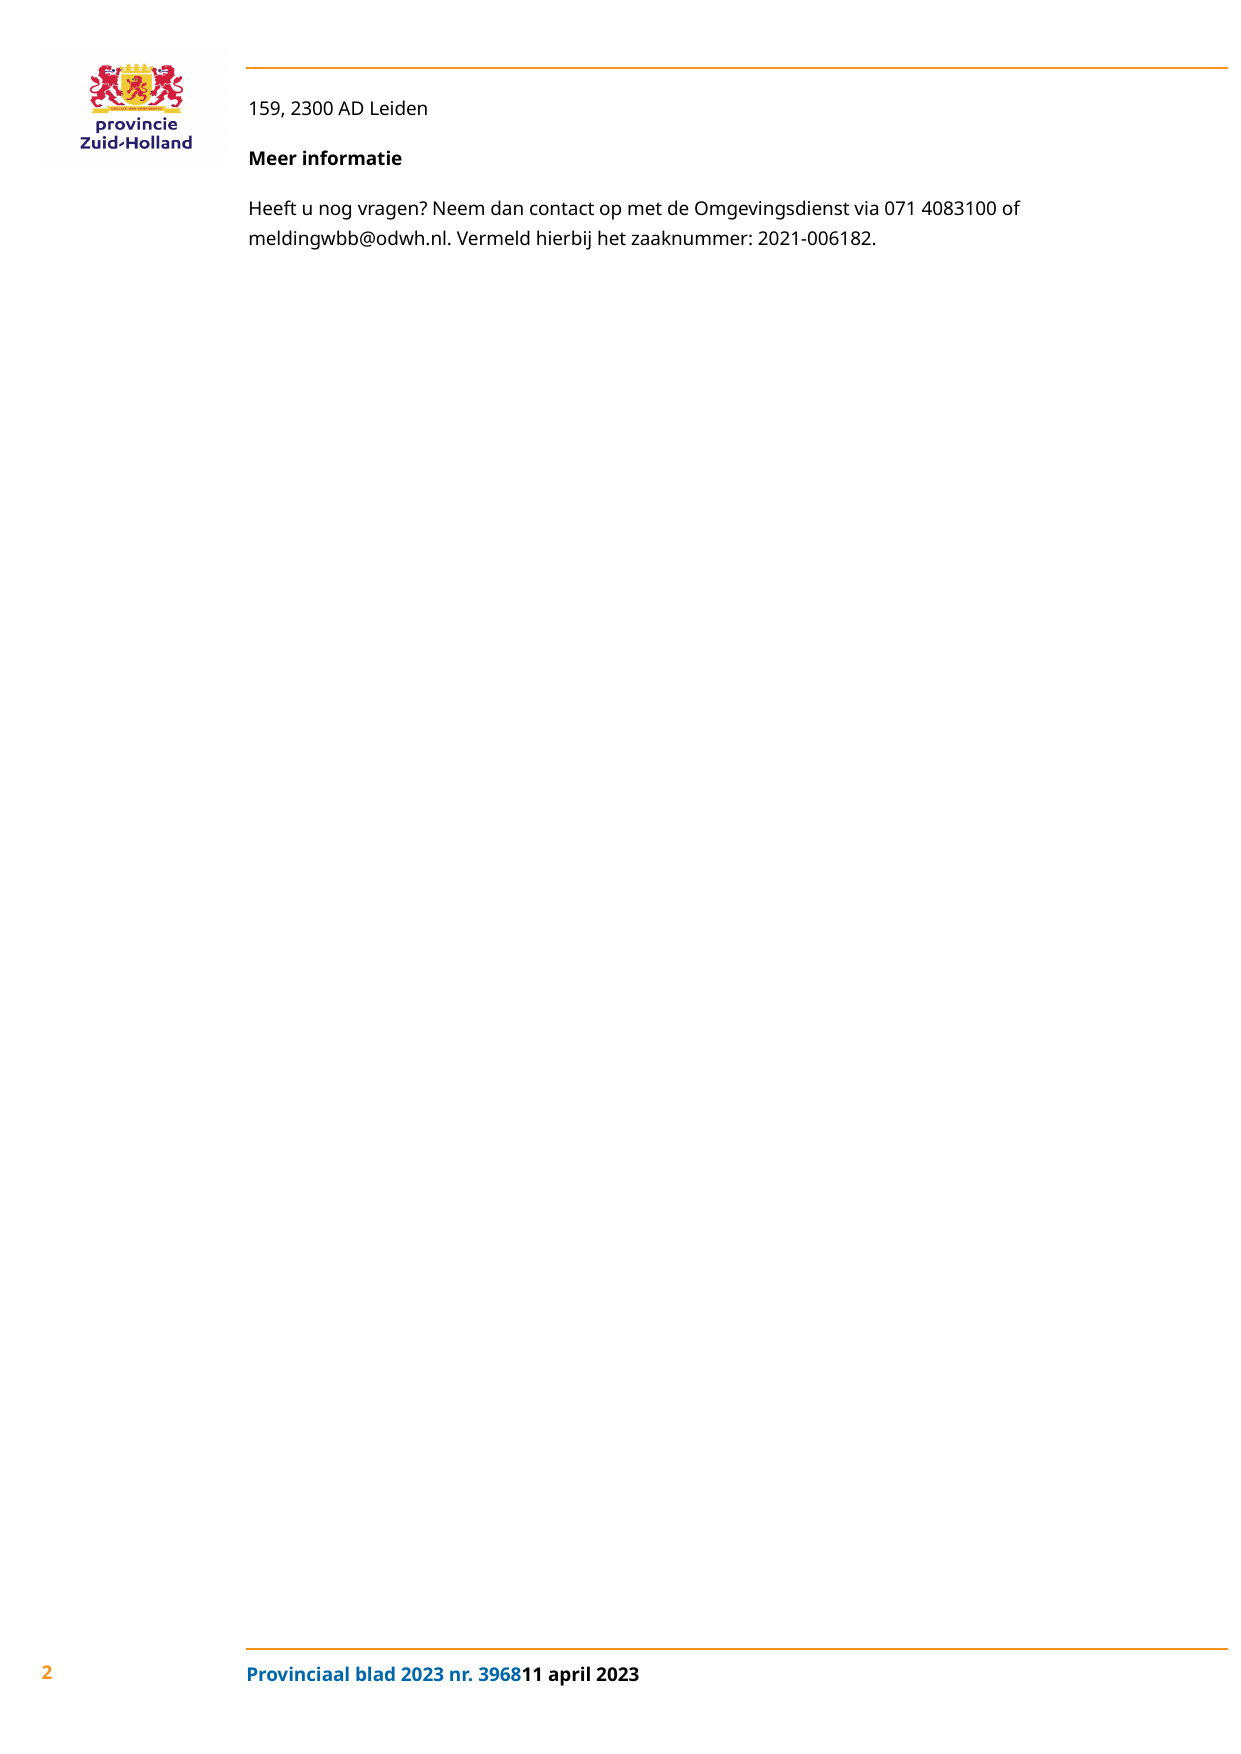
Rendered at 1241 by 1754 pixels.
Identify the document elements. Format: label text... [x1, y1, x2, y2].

text 159, 2300 AD Leiden [248, 95, 1152, 121]
picture [41, 47, 231, 172]
text Heeft u nog vragen? Neem dan contact op met de Omgevingsdienst via 071 4083100 of meldingwbb@odwh.nl. Vermeld hierbij het zaaknummer: 2021-006182. [248, 196, 1152, 251]
text Meer informatie [248, 145, 1152, 171]
